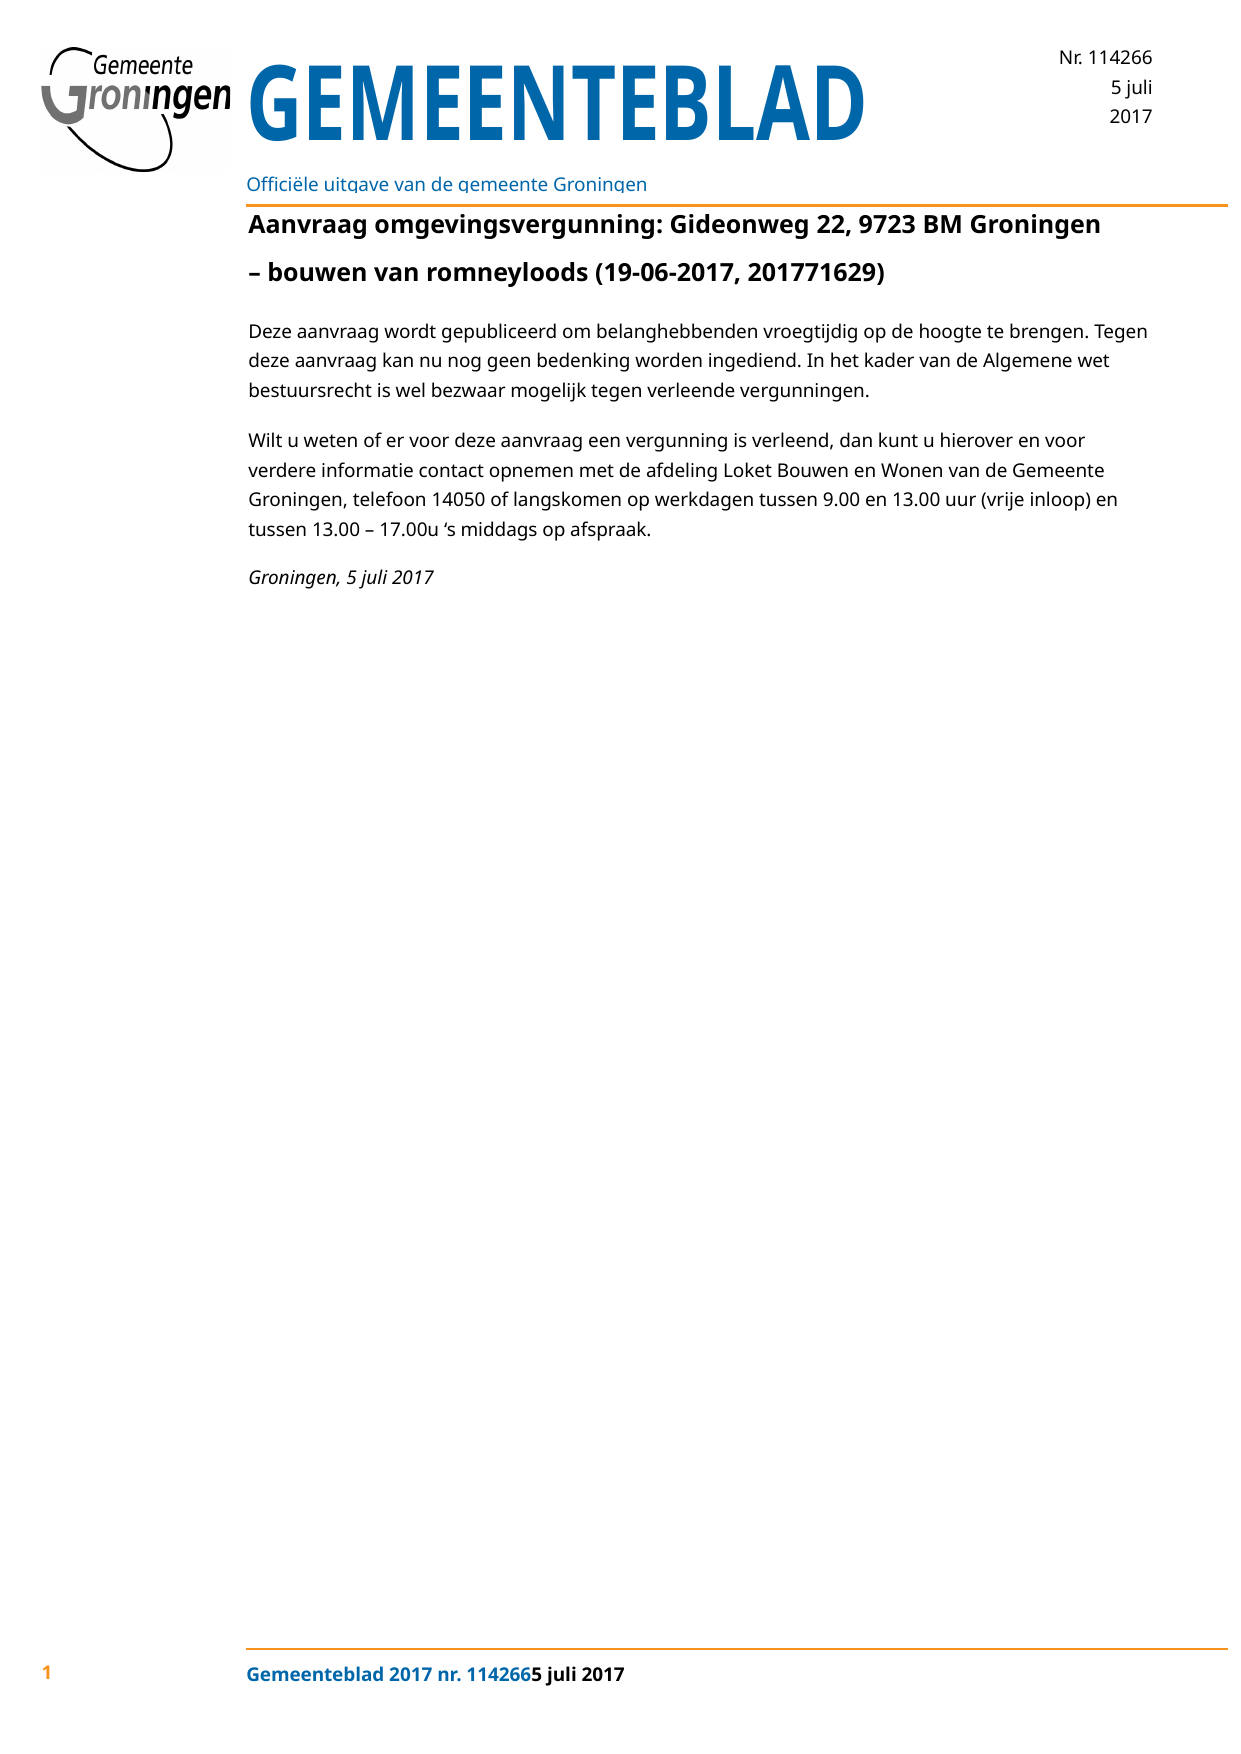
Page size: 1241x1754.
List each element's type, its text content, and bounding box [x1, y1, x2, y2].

text Wilt u weten of er voor deze aanvraag een vergunning is verleend, dan kunt u hierover en voor verdere informatie contact opnemen met de afdeling Loket Bouwen en Wonen van de Gemeente Groningen, telefoon 14050 of langskomen op werkdagen tussen 9.00 en 13.00 uur (vrije inloop) en tussen 13.00 – 17.00u ‘s middags op afspraak. [248, 427, 1152, 542]
text Deze aanvraag wordt gepubliceerd om belanghebbenden vroegtijdig op de hoogte te brengen. Tegen deze aanvraag kan nu nog geen bedenking worden ingediend. In het kader van de Algemene wet bestuursrecht is wel bezwaar mogelijk tegen verleende vergunningen. [248, 318, 1152, 403]
text Aanvraag omgevingsvergunning: Gideonweg 22, 9723 BM Groningen – bouwen van romneyloods (19-06-2017, 201771629) [248, 207, 1152, 288]
text Groningen, 5 juli 2017 [248, 564, 1152, 590]
picture [41, 47, 231, 172]
